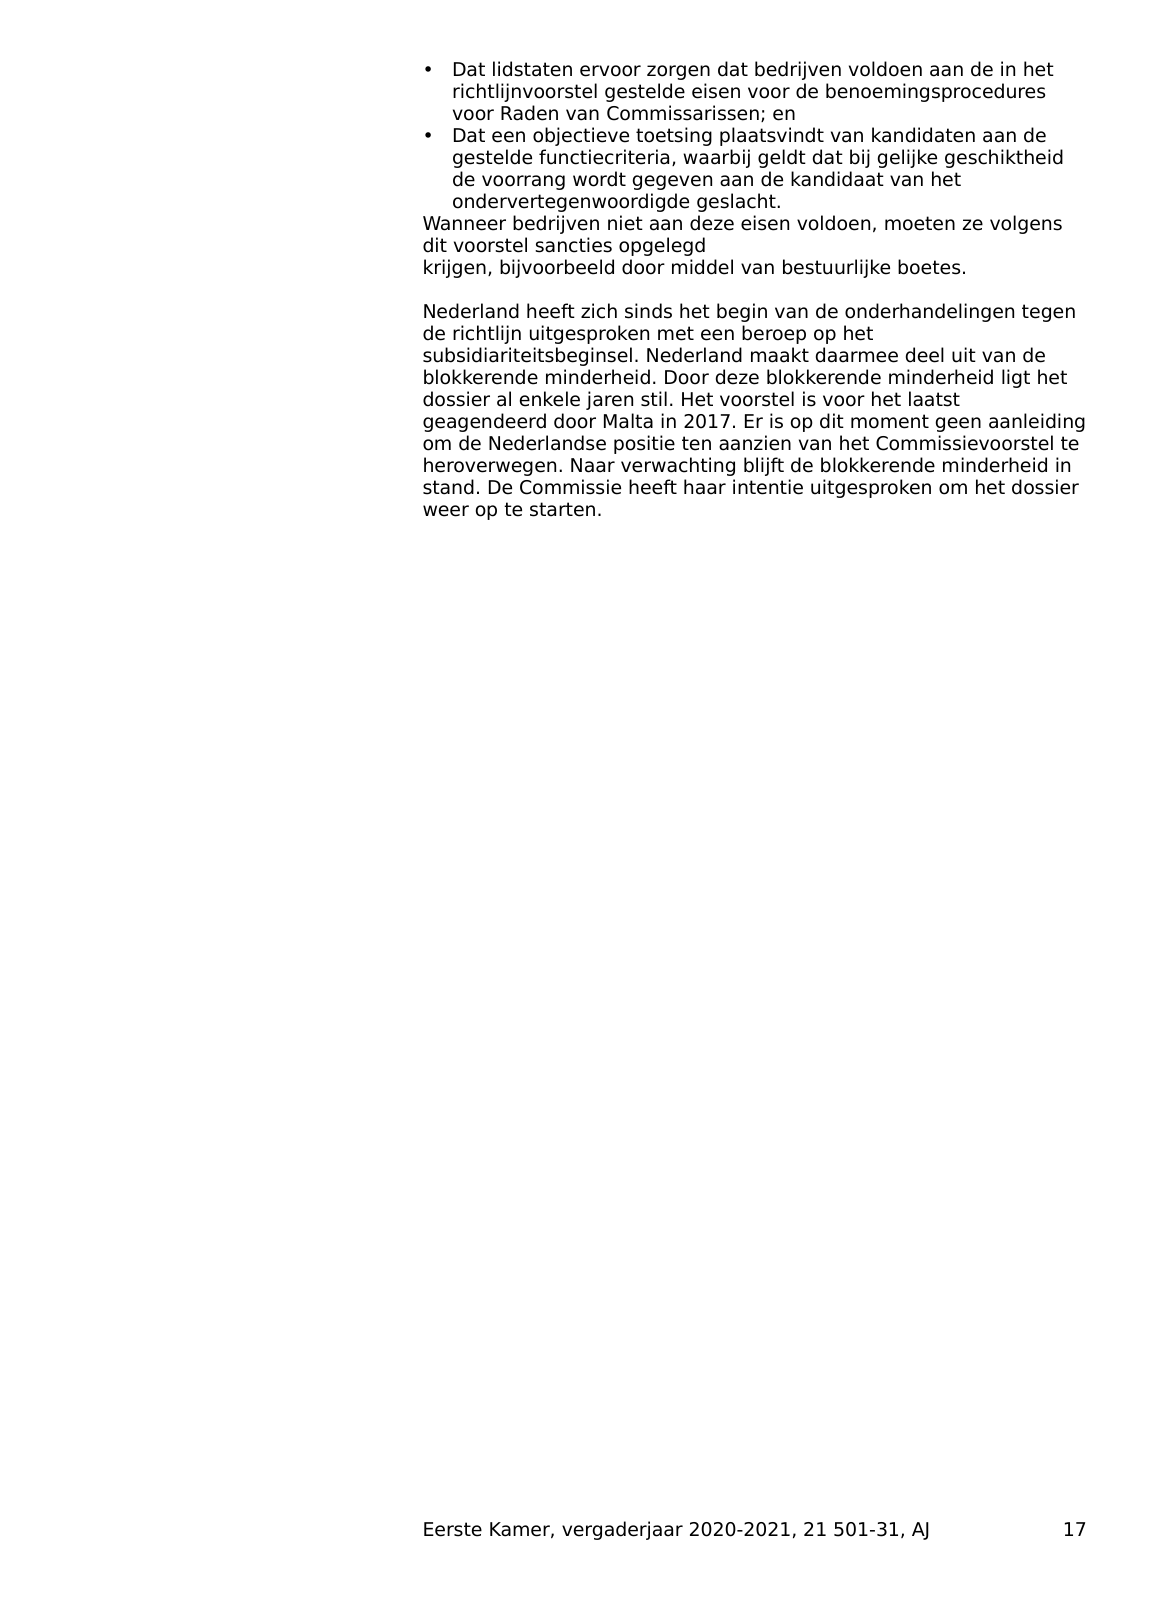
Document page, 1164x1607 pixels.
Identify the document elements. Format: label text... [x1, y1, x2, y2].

text • Dat een objectieve toetsing plaatsvindt van kandidaten aan de gestelde functiecriteria, waarbij geldt dat bij gelijke geschiktheid de voorrang wordt gegeven aan de kandidaat van het ondervertegenwoordigde geslacht. [422, 125, 1087, 213]
text Wanneer bedrijven niet aan deze eisen voldoen, moeten ze volgens dit voorstel sancties opgelegd [422, 213, 1087, 257]
text Nederland heeft zich sinds het begin van de onderhandelingen tegen de richtlijn uitgesproken met een beroep op het subsidiariteitsbeginsel. Nederland maakt daarmee deel uit van de blokkerende minderheid. Door deze blokkerende minderheid ligt het dossier al enkele jaren stil. Het voorstel is voor het laatst geagendeerd door Malta in 2017. Er is op dit moment geen aanleiding om de Nederlandse positie ten aanzien van het Commissievoorstel te heroverwegen. Naar verwachting blijft de blokkerende minderheid in stand. De Commissie heeft haar intentie uitgesproken om het dossier weer op te starten. [422, 301, 1087, 521]
text • Dat lidstaten ervoor zorgen dat bedrijven voldoen aan de in het richtlijnvoorstel gestelde eisen voor de benoemingsprocedures voor Raden van Commissarissen; en [422, 59, 1087, 125]
text krijgen, bijvoorbeeld door middel van bestuurlijke boetes. [422, 257, 1087, 279]
